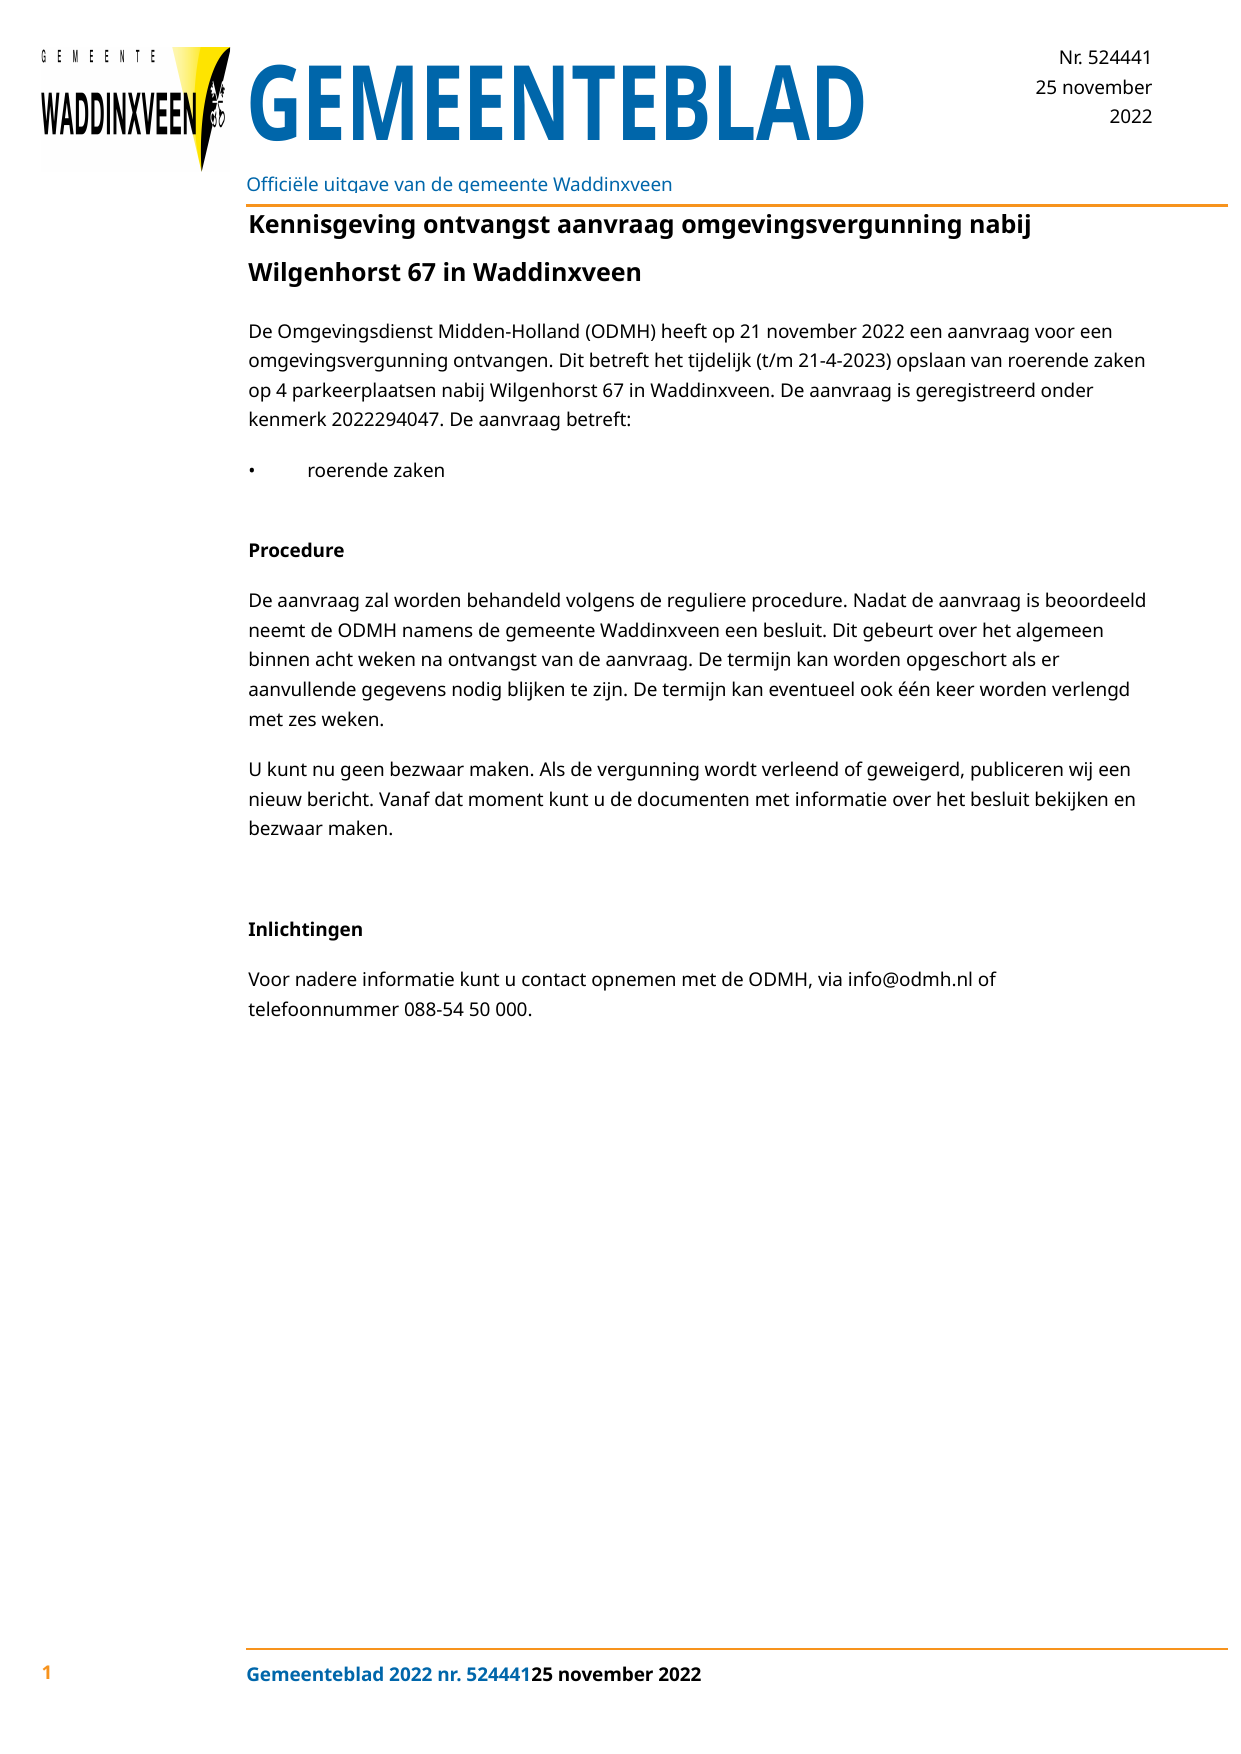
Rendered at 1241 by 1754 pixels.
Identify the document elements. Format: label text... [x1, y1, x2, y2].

text Inlichtingen [248, 916, 1152, 942]
text Voor nadere informatie kunt u contact opnemen met de ODMH, via info@odmh.nl of telefoonnummer 088-54 50 000. [248, 967, 1152, 1022]
text Procedure [248, 537, 1152, 563]
picture [41, 47, 231, 172]
list roerende zaken [248, 457, 1152, 483]
text U kunt nu geen bezwaar maken. Als de vergunning wordt verleend of geweigerd, publiceren wij een nieuw bericht. Vanaf dat moment kunt u de documenten met informatie over het besluit bekijken en bezwaar maken. [248, 756, 1152, 841]
text De aanvraag zal worden behandeld volgens de reguliere procedure. Nadat de aanvraag is beoordeeld neemt de ODMH namens de gemeente Waddinxveen een besluit. Dit gebeurt over het algemeen binnen acht weken na ontvangst van de aanvraag. De termijn kan worden opgeschort als er aanvullende gegevens nodig blijken te zijn. De termijn kan eventueel ook één keer worden verlengd met zes weken. [248, 587, 1152, 732]
text Kennisgeving ontvangst aanvraag omgevingsvergunning nabij Wilgenhorst 67 in Waddinxveen [248, 207, 1152, 288]
text De Omgevingsdienst Midden-Holland (ODMH) heeft op 21 november 2022 een aanvraag voor een omgevingsvergunning ontvangen. Dit betreft het tijdelijk (t/m 21-4-2023) opslaan van roerende zaken op 4 parkeerplaatsen nabij Wilgenhorst 67 in Waddinxveen. De aanvraag is geregistreerd onder kenmerk 2022294047. De aanvraag betreft: [248, 318, 1152, 432]
